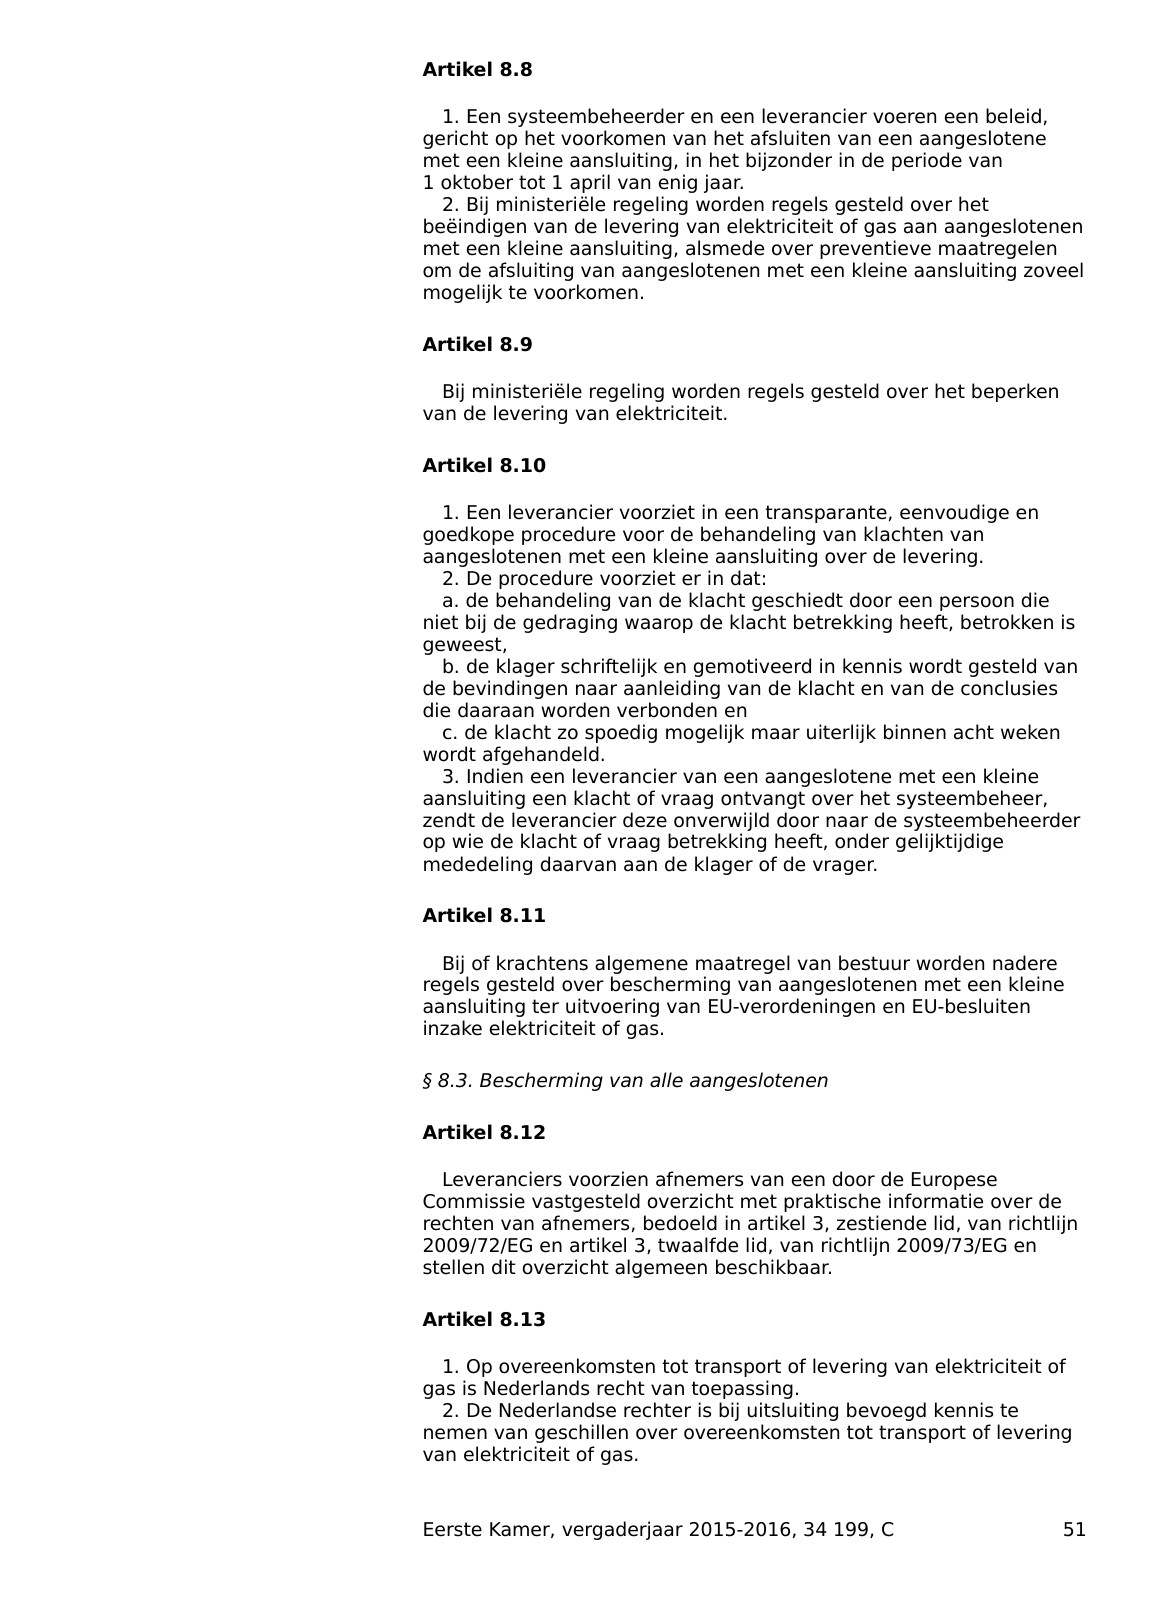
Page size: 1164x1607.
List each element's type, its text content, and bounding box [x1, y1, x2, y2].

subtitle Artikel 8.12 [422, 1122, 1087, 1144]
text 1. Een systeembeheerder en een leverancier voeren een beleid, gericht op het voorkomen van het afsluiten van een aangeslotene met een kleine aansluiting, in het bijzonder in de periode van 1 oktober tot 1 april van enig jaar. [422, 106, 1087, 194]
text 1. Op overeenkomsten tot transport of levering van elektriciteit of gas is Nederlands recht van toepassing. [422, 1356, 1087, 1400]
subtitle Artikel 8.13 [422, 1309, 1087, 1331]
text Bij of krachtens algemene maatregel van bestuur worden nadere regels gesteld over bescherming van aangeslotenen met een kleine aansluiting ter uitvoering van EU-verordeningen en EU-besluiten inzake elektriciteit of gas. [422, 952, 1087, 1040]
text 3. Indien een leverancier van een aangeslotene met een kleine aansluiting een klacht of vraag ontvangt over het systeembeheer, zendt de leverancier deze onverwijld door naar de systeembeheerder op wie de klacht of vraag betrekking heeft, onder gelijktijdige mededeling daarvan aan de klager of de vrager. [422, 766, 1087, 875]
text b. de klager schriftelijk en gemotiveerd in kennis wordt gesteld van de bevindingen naar aanleiding van de klacht en van de conclusies die daaraan worden verbonden en [422, 656, 1087, 722]
text 2. De Nederlandse rechter is bij uitsluiting bevoegd kennis te nemen van geschillen over overeenkomsten tot transport of levering van elektriciteit of gas. [422, 1400, 1087, 1466]
subtitle Artikel 8.11 [422, 905, 1087, 927]
text Leveranciers voorzien afnemers van een door de Europese Commissie vastgesteld overzicht met praktische informatie over de rechten van afnemers, bedoeld in artikel 3, zestiende lid, van richtlijn 2009/72/EG en artikel 3, twaalfde lid, van richtlijn 2009/73/EG en stellen dit overzicht algemeen beschikbaar. [422, 1169, 1087, 1279]
subtitle Artikel 8.9 [422, 334, 1087, 356]
text 2. Bij ministeriële regeling worden regels gesteld over het beëindigen van de levering van elektriciteit of gas aan aangeslotenen met een kleine aansluiting, alsmede over preventieve maatregelen om de afsluiting van aangeslotenen met een kleine aansluiting zoveel mogelijk te voorkomen. [422, 194, 1087, 304]
text 2. De procedure voorziet er in dat: [422, 568, 1087, 590]
text a. de behandeling van de klacht geschiedt door een persoon die niet bij de gedraging waarop de klacht betrekking heeft, betrokken is geweest, [422, 590, 1087, 656]
subtitle § 8.3. Bescherming van alle aangeslotenen [422, 1070, 1087, 1092]
subtitle Artikel 8.10 [422, 455, 1087, 477]
text Bij ministeriële regeling worden regels gesteld over het beperken van de levering van elektriciteit. [422, 381, 1087, 425]
text 1. Een leverancier voorziet in een transparante, eenvoudige en goedkope procedure voor de behandeling van klachten van aangeslotenen met een kleine aansluiting over de levering. [422, 502, 1087, 568]
text c. de klacht zo spoedig mogelijk maar uiterlijk binnen acht weken wordt afgehandeld. [422, 722, 1087, 766]
subtitle Artikel 8.8 [422, 59, 1087, 81]
